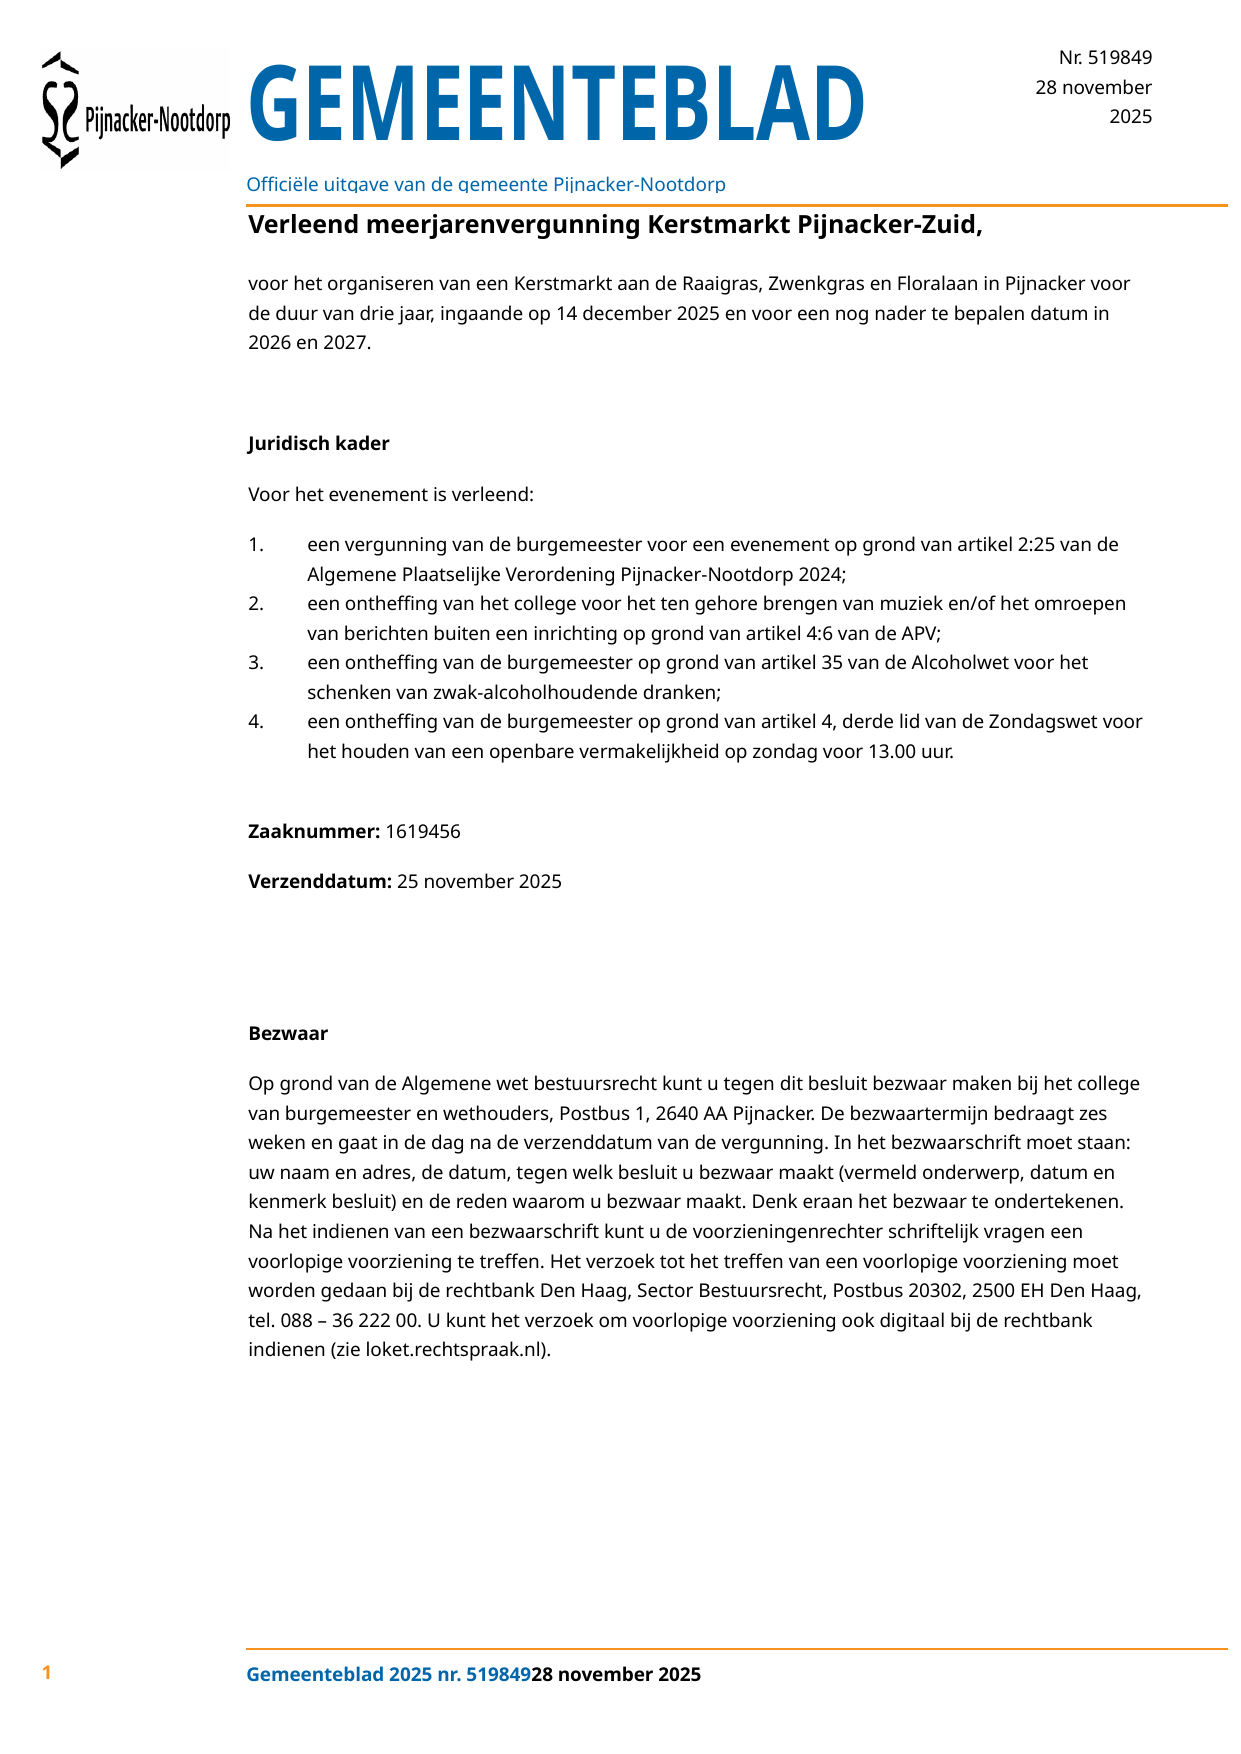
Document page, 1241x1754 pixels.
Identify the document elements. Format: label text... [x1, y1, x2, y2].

text Bezwaar [248, 1020, 1152, 1046]
text Op grond van de Algemene wet bestuursrecht kunt u tegen dit besluit bezwaar maken bij het college van burgemeester en wethouders, Postbus 1, 2640 AA Pijnacker. De bezwaartermijn bedraagt zes weken en gaat in de dag na de verzenddatum van de vergunning. In het bezwaarschrift moet staan: uw naam en adres, de datum, tegen welk besluit u bezwaar maakt (vermeld onderwerp, datum en kenmerk besluit) en de reden waarom u bezwaar maakt. Denk eraan het bezwaar te ondertekenen. Na het indienen van een bezwaarschrift kunt u de voorzieningenrechter schriftelijk vragen een voorlopige voorziening te treffen. Het verzoek tot het treffen van een voorlopige voorziening moet worden gedaan bij de rechtbank Den Haag, Sector Bestuursrecht, Postbus 20302, 2500 EH Den Haag, tel. 088 – 36 222 00. U kunt het verzoek om voorlopige voorziening ook digitaal bij de rechtbank indienen (zie loket.rechtspraak.nl). [248, 1070, 1152, 1362]
text Verzenddatum: 25 november 2025 [248, 869, 1152, 894]
text Juridisch kader [248, 430, 1152, 456]
list een ontheffing van het college voor het ten gehore brengen van muziek en/of het omroepen van berichten buiten een inrichting op grond van artikel 4:6 van de APV; [248, 590, 1152, 646]
list een ontheffing van de burgemeester op grond van artikel 4, derde lid van de Zondagswet voor het houden van een openbare vermakelijkheid op zondag voor 13.00 uur. [248, 709, 1152, 764]
text Voor het evenement is verleend: [248, 481, 1152, 506]
list een vergunning van de burgemeester voor een evenement op grond van artikel 2:25 van de Algemene Plaatselijke Verordening Pijnacker-Nootdorp 2024; [248, 531, 1152, 586]
text voor het organiseren van een Kerstmarkt aan de Raaigras, Zwenkgras en Floralaan in Pijnacker voor de duur van drie jaar, ingaande op 14 december 2025 en voor een nog nader te bepalen datum in 2026 en 2027. [248, 270, 1152, 355]
picture [41, 47, 231, 172]
text Zaaknummer: 1619456 [248, 818, 1152, 844]
list een ontheffing van de burgemeester op grond van artikel 35 van de Alcoholwet voor het schenken van zwak-alcoholhoudende dranken; [248, 649, 1152, 705]
text Verleend meerjarenvergunning Kerstmarkt Pijnacker-Zuid, [248, 207, 1152, 241]
